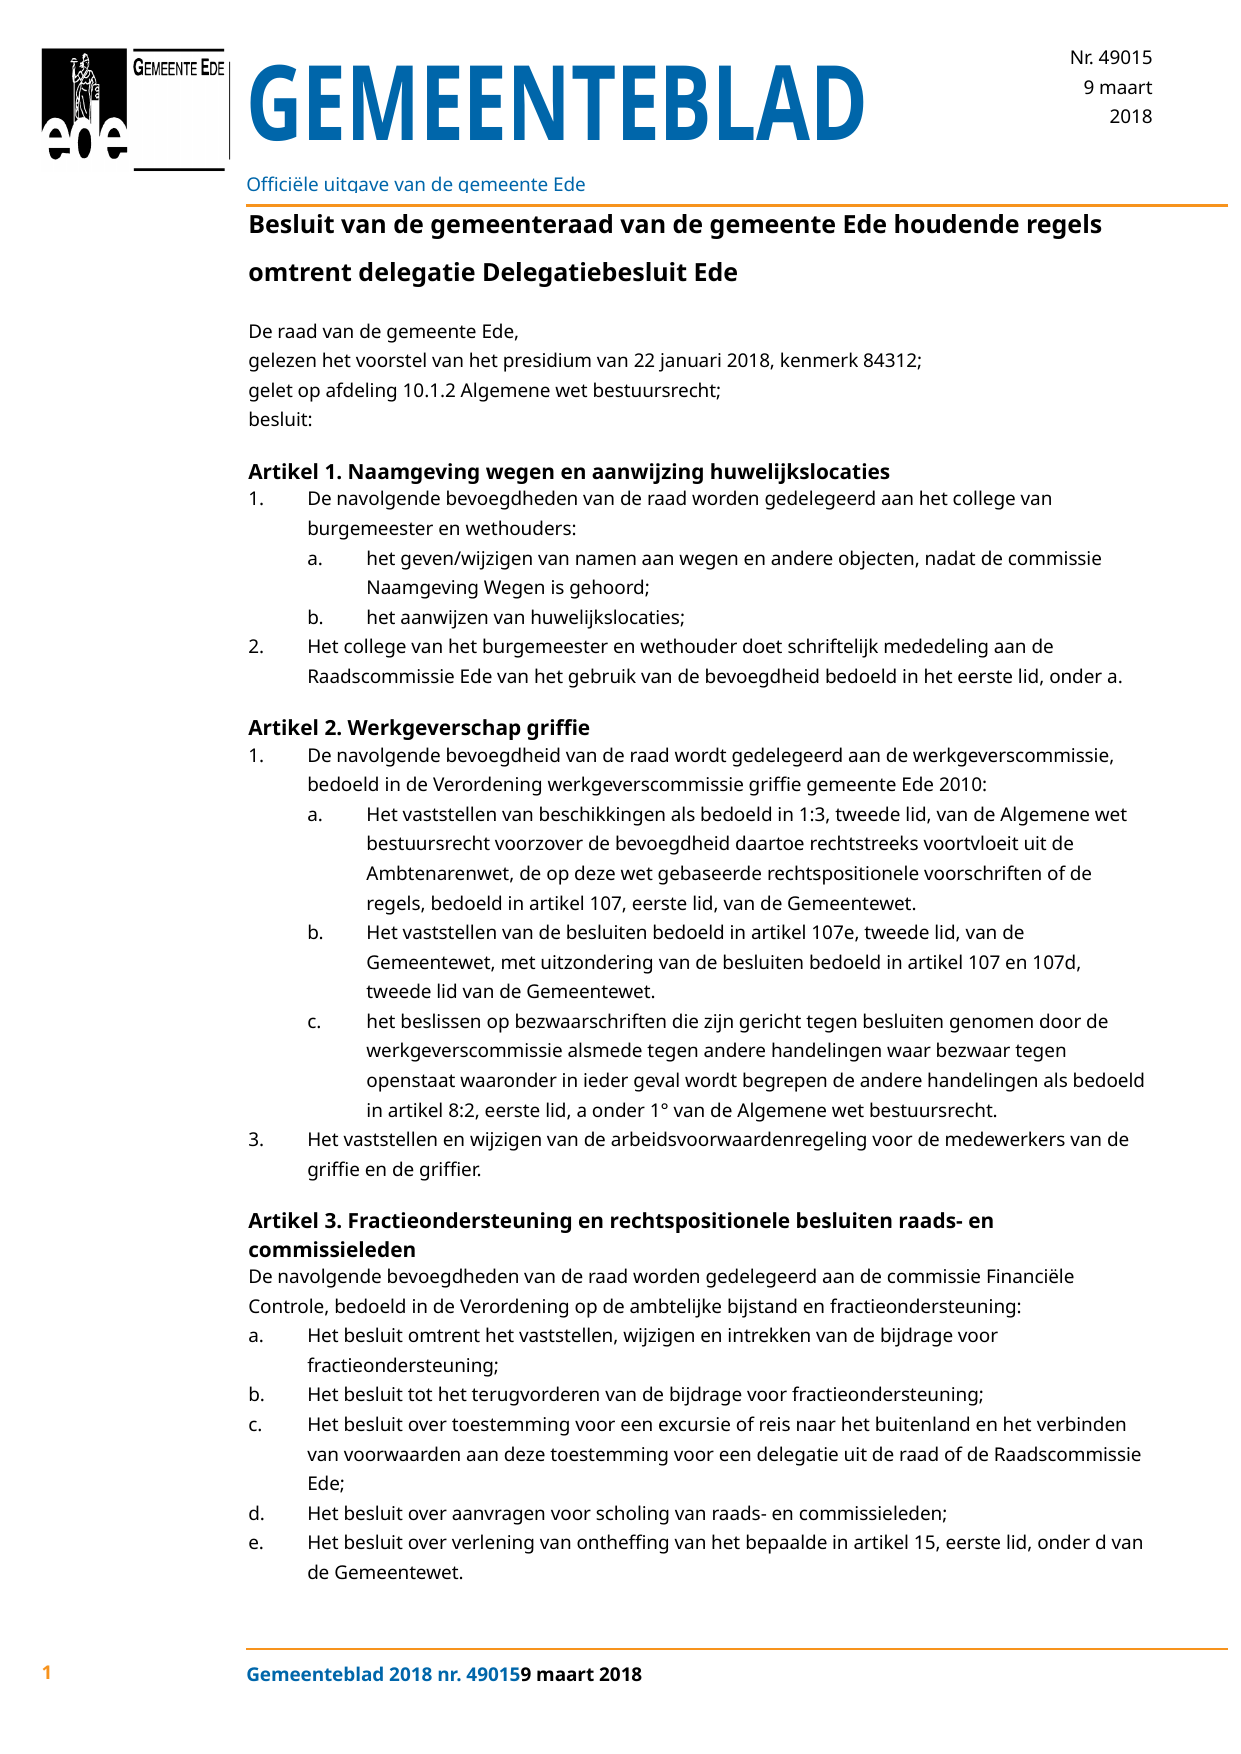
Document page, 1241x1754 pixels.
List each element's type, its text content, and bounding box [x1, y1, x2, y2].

text besluit: [248, 407, 1152, 432]
list Het besluit over verlening van ontheffing van het bepaalde in artikel 15, eerste lid, onder d van de Gemeentewet. [248, 1529, 1152, 1585]
list Het vaststellen van de besluiten bedoeld in artikel 107e, tweede lid, van de Gemeentewet, met uitzondering van de besluiten bedoeld in artikel 107 en 107d, tweede lid van de Gemeentewet. [307, 919, 1152, 1004]
text Artikel 1. Naamgeving wegen en aanwijzing huwelijkslocaties [248, 457, 1152, 486]
list het geven/wijzigen van namen aan wegen en andere objecten, nadat de commissie Naamgeving Wegen is gehoord; [307, 545, 1152, 600]
list het beslissen op bezwaarschriften die zijn gericht tegen besluiten genomen door de werkgeverscommissie alsmede tegen andere handelingen waar bezwaar tegen openstaat waaronder in ieder geval wordt begrepen de andere handelingen als bedoeld in artikel 8:2, eerste lid, a onder 1° van de Algemene wet bestuursrecht. [307, 1008, 1152, 1123]
list De navolgende bevoegdheid van de raad wordt gedelegeerd aan de werkgeverscommissie, bedoeld in de Verordening werkgeverscommissie griffie gemeente Ede 2010: [248, 742, 1152, 797]
list Het college van het burgemeester en wethouder doet schriftelijk mededeling aan de Raadscommissie Ede van het gebruik van de bevoegdheid bedoeld in het eerste lid, onder a. [248, 633, 1152, 689]
list Het vaststellen en wijzigen van de arbeidsvoorwaardenregeling voor de medewerkers van de griffie en de griffier. [248, 1126, 1152, 1182]
text Artikel 3. Fractieondersteuning en rechtspositionele besluiten raads- en commissieleden [248, 1206, 1152, 1263]
text De raad van de gemeente Ede, [248, 318, 1152, 344]
text gelezen het voorstel van het presidium van 22 januari 2018, kenmerk 84312; [248, 347, 1152, 373]
text Besluit van de gemeenteraad van de gemeente Ede houdende regels omtrent delegatie Delegatiebesluit Ede [248, 207, 1152, 288]
list Het besluit over aanvragen voor scholing van raads- en commissieleden; [248, 1500, 1152, 1526]
list Het besluit tot het terugvorderen van de bijdrage voor fractieondersteuning; [248, 1382, 1152, 1407]
text gelet op afdeling 10.1.2 Algemene wet bestuursrecht; [248, 377, 1152, 403]
text De navolgende bevoegdheden van de raad worden gedelegeerd aan de commissie Financiële Controle, bedoeld in de Verordening op de ambtelijke bijstand en fractieondersteuning: [248, 1263, 1152, 1319]
list Het vaststellen van beschikkingen als bedoeld in 1:3, tweede lid, van de Algemene wet bestuursrecht voorzover de bevoegdheid daartoe rechtstreeks voortvloeit uit de Ambtenarenwet, de op deze wet gebaseerde rechtspositionele voorschriften of de regels, bedoeld in artikel 107, eerste lid, van de Gemeentewet. [307, 801, 1152, 916]
text Artikel 2. Werkgeverschap griffie [248, 713, 1152, 742]
list het aanwijzen van huwelijkslocaties; [307, 604, 1152, 629]
list De navolgende bevoegdheden van de raad worden gedelegeerd aan het college van burgemeester en wethouders: [248, 486, 1152, 541]
picture [41, 47, 231, 172]
list Het besluit over toestemming voor een excursie of reis naar het buitenland en het verbinden van voorwaarden aan deze toestemming voor een delegatie uit de raad of de Raadscommissie Ede; [248, 1411, 1152, 1496]
list Het besluit omtrent het vaststellen, wijzigen en intrekken van de bijdrage voor fractieondersteuning; [248, 1322, 1152, 1378]
